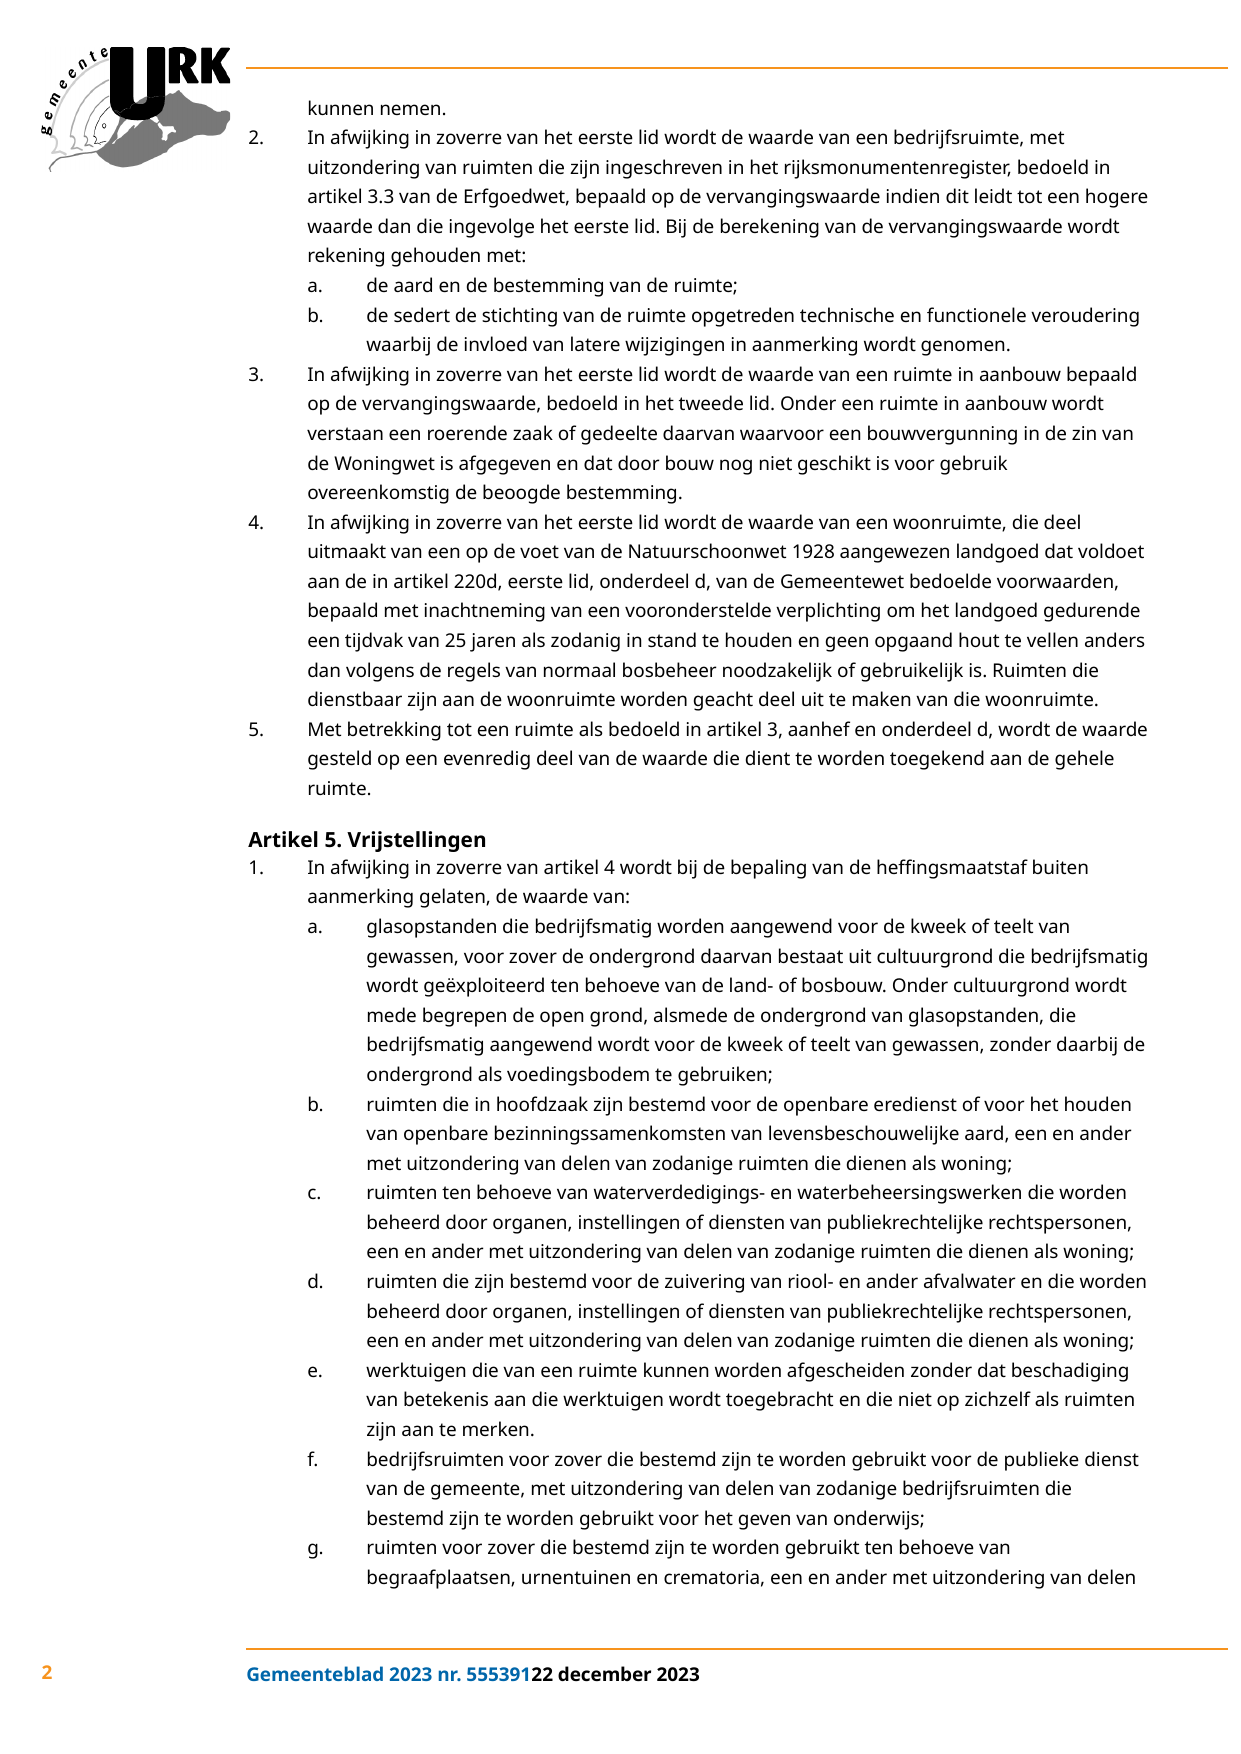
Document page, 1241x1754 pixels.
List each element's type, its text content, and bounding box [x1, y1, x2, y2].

list de sedert de stichting van de ruimte opgetreden technische en functionele veroudering waarbij de invloed van latere wijzigingen in aanmerking wordt genomen. [307, 302, 1152, 357]
list In afwijking in zoverre van het eerste lid wordt de waarde van een ruimte in aanbouw bepaald op de vervangingswaarde, bedoeld in het tweede lid. Onder een ruimte in aanbouw wordt verstaan een roerende zaak of gedeelte daarvan waarvoor een bouwvergunning in de zin van de Woningwet is afgegeven en dat door bouw nog niet geschikt is voor gebruik overeenkomstig de beoogde bestemming. [248, 361, 1152, 505]
list de aard en de bestemming van de ruimte; [307, 272, 1152, 298]
list Met betrekking tot een ruimte als bedoeld in artikel 3, aanhef en onderdeel d, wordt de waarde gesteld op een evenredig deel van de waarde die dient te worden toegekend aan de gehele ruimte. [248, 716, 1152, 801]
list glasopstanden die bedrijfsmatig worden aangewend voor de kweek of teelt van gewassen, voor zover de ondergrond daarvan bestaat uit cultuurgrond die bedrijfsmatig wordt geëxploiteerd ten behoeve van de land- of bosbouw. Onder cultuurgrond wordt mede begrepen de open grond, alsmede de ondergrond van glasopstanden, die bedrijfsmatig aangewend wordt voor de kweek of teelt van gewassen, zonder daarbij de ondergrond als voedingsbodem te gebruiken; [307, 913, 1152, 1087]
list werktuigen die van een ruimte kunnen worden afgescheiden zonder dat beschadiging van betekenis aan die werktuigen wordt toegebracht en die niet op zichzelf als ruimten zijn aan te merken. [307, 1357, 1152, 1442]
list In afwijking in zoverre van het eerste lid wordt de waarde van een woonruimte, die deel uitmaakt van een op de voet van de Natuurschoonwet 1928 aangewezen landgoed dat voldoet aan de in artikel 220d, eerste lid, onderdeel d, van de Gemeentewet bedoelde voorwaarden, bepaald met inachtneming van een vooronderstelde verplichting om het landgoed gedurende een tijdvak van 25 jaren als zodanig in stand te houden en geen opgaand hout te vellen anders dan volgens de regels van normaal bosbeheer noodzakelijk of gebruikelijk is. Ruimten die dienstbaar zijn aan de woonruimte worden geacht deel uit te maken van die woonruimte. [248, 509, 1152, 712]
list ruimten ten behoeve van waterverdedigings- en waterbeheersingswerken die worden beheerd door organen, instellingen of diensten van publiekrechtelijke rechtspersonen, een en ander met uitzondering van delen van zodanige ruimten die dienen als woning; [307, 1179, 1152, 1264]
list kunnen nemen. [248, 95, 1152, 121]
list In afwijking in zoverre van artikel 4 wordt bij de bepaling van de heffingsmaatstaf buiten aanmerking gelaten, de waarde van: [248, 854, 1152, 909]
list ruimten die zijn bestemd voor de zuivering van riool- en ander afvalwater en die worden beheerd door organen, instellingen of diensten van publiekrechtelijke rechtspersonen, een en ander met uitzondering van delen van zodanige ruimten die dienen als woning; [307, 1268, 1152, 1353]
list bedrijfsruimten voor zover die bestemd zijn te worden gebruikt voor de publieke dienst van de gemeente, met uitzondering van delen van zodanige bedrijfsruimten die bestemd zijn te worden gebruikt voor het geven van onderwijs; [307, 1446, 1152, 1531]
text Artikel 5. Vrijstellingen [248, 826, 1152, 854]
list In afwijking in zoverre van het eerste lid wordt de waarde van een bedrijfsruimte, met uitzondering van ruimten die zijn ingeschreven in het rijksmonumentenregister, bedoeld in artikel 3.3 van de Erfgoedwet, bepaald op de vervangingswaarde indien dit leidt tot een hogere waarde dan die ingevolge het eerste lid. Bij de berekening van de vervangingswaarde wordt rekening gehouden met: [248, 124, 1152, 268]
list ruimten voor zover die bestemd zijn te worden gebruikt ten behoeve van begraafplaatsen, urnentuinen en crematoria, een en ander met uitzondering van delen [307, 1534, 1152, 1590]
list ruimten die in hoofdzaak zijn bestemd voor de openbare eredienst of voor het houden van openbare bezinningssamenkomsten van levensbeschouwelijke aard, een en ander met uitzondering van delen van zodanige ruimten die dienen als woning; [307, 1091, 1152, 1176]
picture [41, 47, 231, 172]
